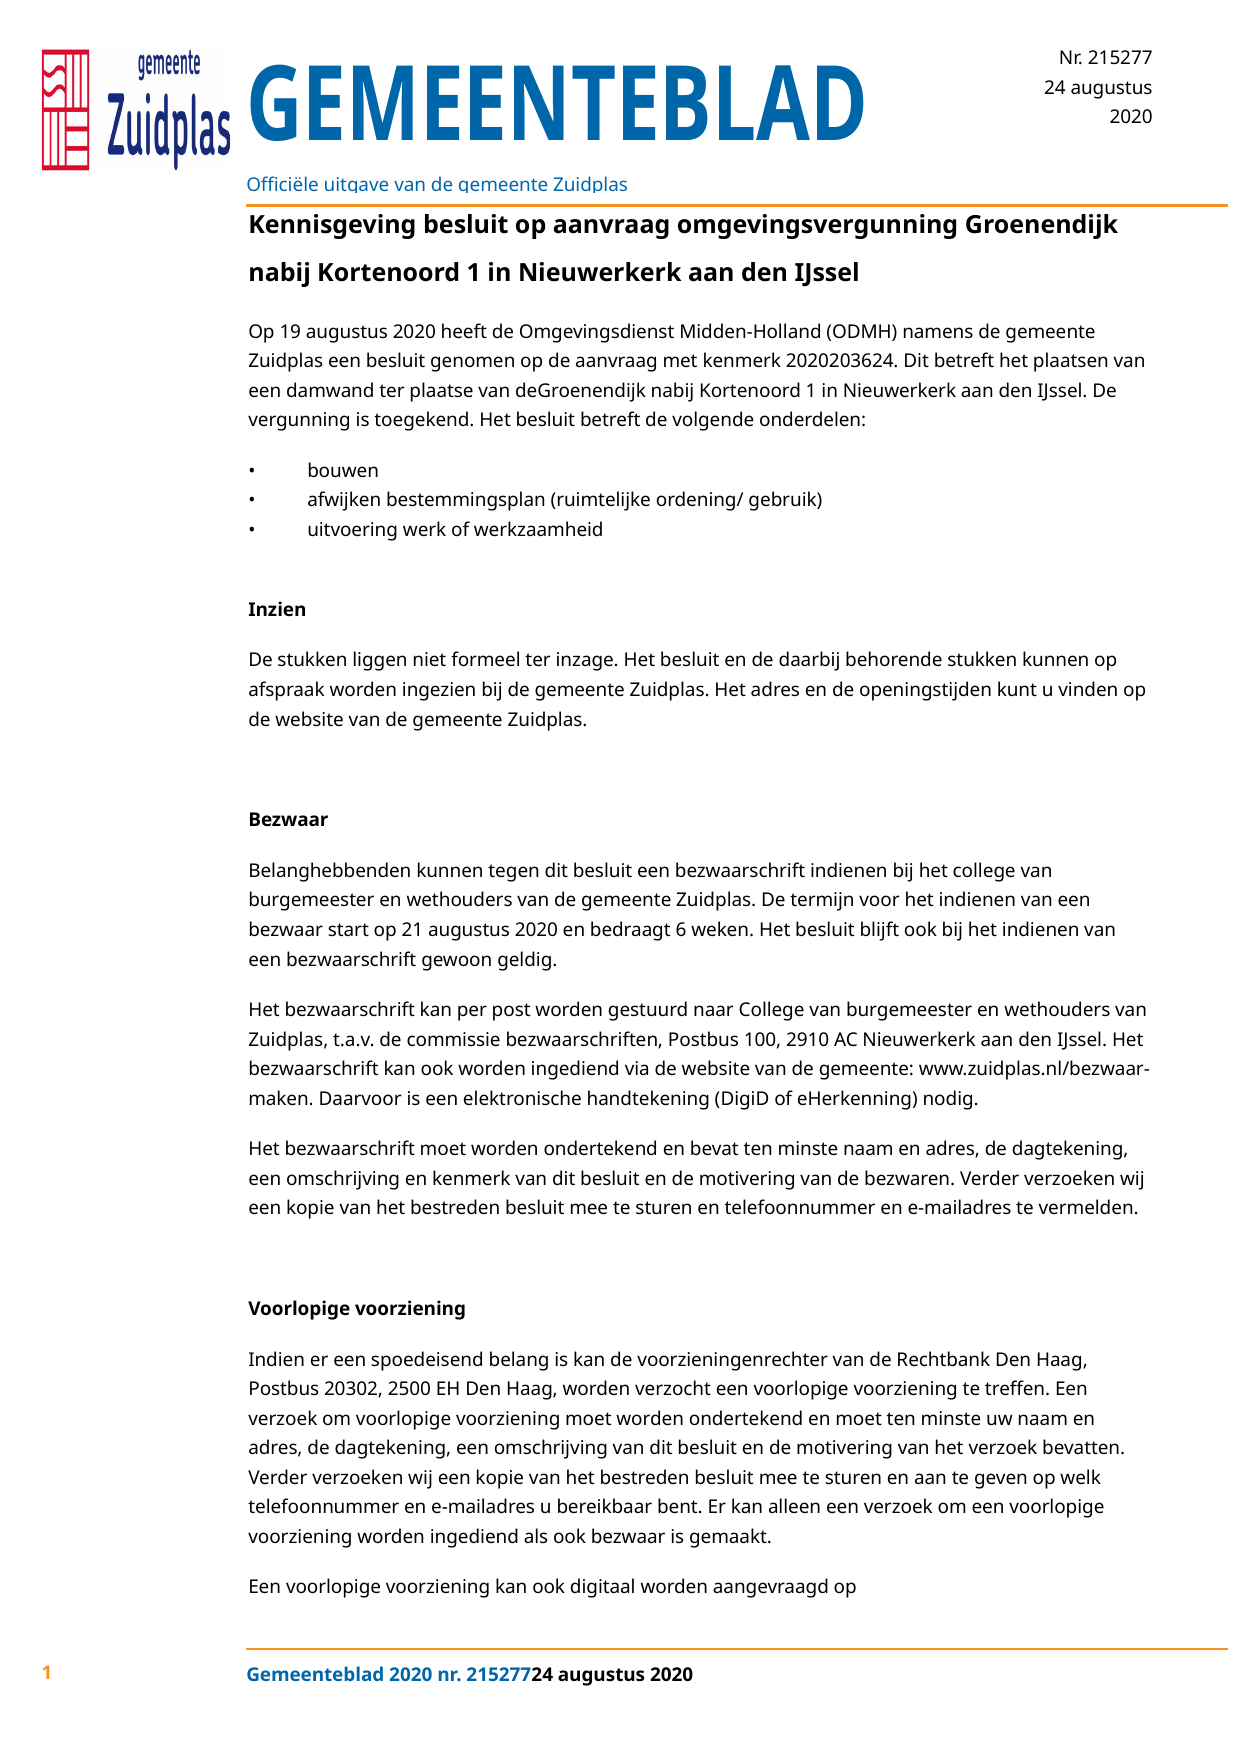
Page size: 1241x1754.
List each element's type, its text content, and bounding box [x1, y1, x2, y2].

text Voorlopige voorziening [248, 1295, 1152, 1321]
list bouwen [248, 457, 1152, 483]
text De stukken liggen niet formeel ter inzage. Het besluit en de daarbij behorende stukken kunnen op afspraak worden ingezien bij de gemeente Zuidplas. Het adres en de openingstijden kunt u vinden op de website van de gemeente Zuidplas. [248, 647, 1152, 732]
picture [41, 47, 231, 172]
text Kennisgeving besluit op aanvraag omgevingsvergunning Groenendijk nabij Kortenoord 1 in Nieuwerkerk aan den IJssel [248, 207, 1152, 288]
text Een voorlopige voorziening kan ook digitaal worden aangevraagd op [248, 1574, 1152, 1599]
text Indien er een spoedeisend belang is kan de voorzieningenrechter van de Rechtbank Den Haag, Postbus 20302, 2500 EH Den Haag, worden verzocht een voorlopige voorziening te treffen. Een verzoek om voorlopige voorziening moet worden ondertekend en moet ten minste uw naam en adres, de dagtekening, een omschrijving van dit besluit en de motivering van het verzoek bevatten. Verder verzoeken wij een kopie van het bestreden besluit mee te sturen en aan te geven op welk telefoonnummer en e-mailadres u bereikbaar bent. Er kan alleen een verzoek om een voorlopige voorziening worden ingediend als ook bezwaar is gemaakt. [248, 1346, 1152, 1549]
text Op 19 augustus 2020 heeft de Omgevingsdienst Midden-Holland (ODMH) namens de gemeente Zuidplas een besluit genomen op de aanvraag met kenmerk 2020203624. Dit betreft het plaatsen van een damwand ter plaatse van deGroenendijk nabij Kortenoord 1 in Nieuwerkerk aan den IJssel. De vergunning is toegekend. Het besluit betreft de volgende onderdelen: [248, 318, 1152, 432]
list afwijken bestemmingsplan (ruimtelijke ordening/ gebruik) [248, 487, 1152, 512]
text Het bezwaarschrift moet worden ondertekend en bevat ten minste naam en adres, de dagtekening, een omschrijving en kenmerk van dit besluit en de motivering van de bezwaren. Verder verzoeken wij een kopie van het bestreden besluit mee te sturen en telefoonnummer en e-mailadres te vermelden. [248, 1135, 1152, 1220]
text Belanghebbenden kunnen tegen dit besluit een bezwaarschrift indienen bij het college van burgemeester en wethouders van de gemeente Zuidplas. De termijn voor het indienen van een bezwaar start op 21 augustus 2020 en bedraagt 6 weken. Het besluit blijft ook bij het indienen van een bezwaarschrift gewoon geldig. [248, 857, 1152, 972]
text Het bezwaarschrift kan per post worden gestuurd naar College van burgemeester en wethouders van Zuidplas, t.a.v. de commissie bezwaarschriften, Postbus 100, 2910 AC Nieuwerkerk aan den IJssel. Het bezwaarschrift kan ook worden ingediend via de website van de gemeente: www.zuidplas.nl/bezwaar-maken. Daarvoor is een elektronische handtekening (DigiD of eHerkenning) nodig. [248, 996, 1152, 1111]
list uitvoering werk of werkzaamheid [248, 516, 1152, 542]
text Bezwaar [248, 807, 1152, 832]
text Inzien [248, 596, 1152, 622]
